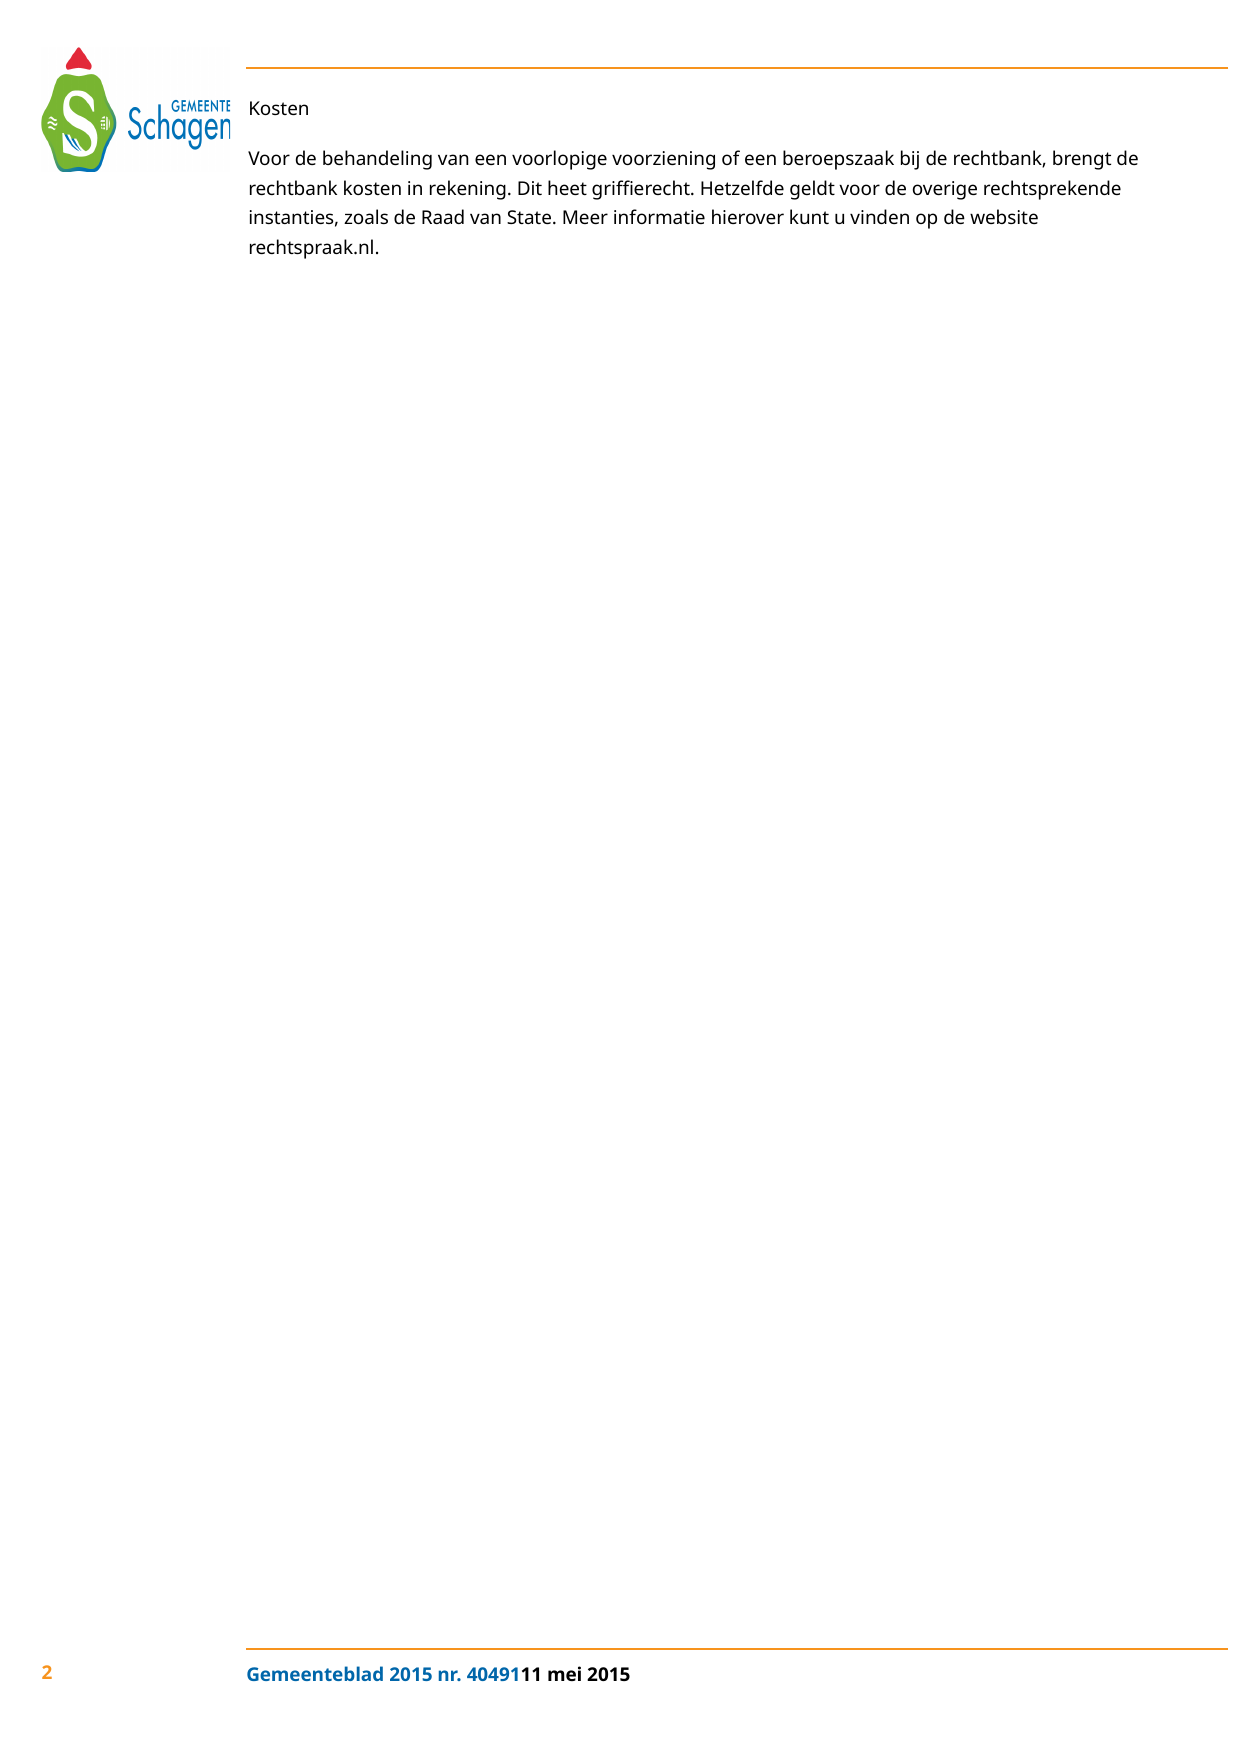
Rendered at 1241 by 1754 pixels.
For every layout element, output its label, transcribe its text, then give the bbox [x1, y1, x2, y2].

picture [41, 47, 231, 172]
text Kosten [248, 95, 1152, 121]
text Voor de behandeling van een voorlopige voorziening of een beroepszaak bij de rechtbank, brengt de rechtbank kosten in rekening. Dit heet griffierecht. Hetzelfde geldt voor de overige rechtsprekende instanties, zoals de Raad van State. Meer informatie hierover kunt u vinden op de website rechtspraak.nl. [248, 145, 1152, 260]
